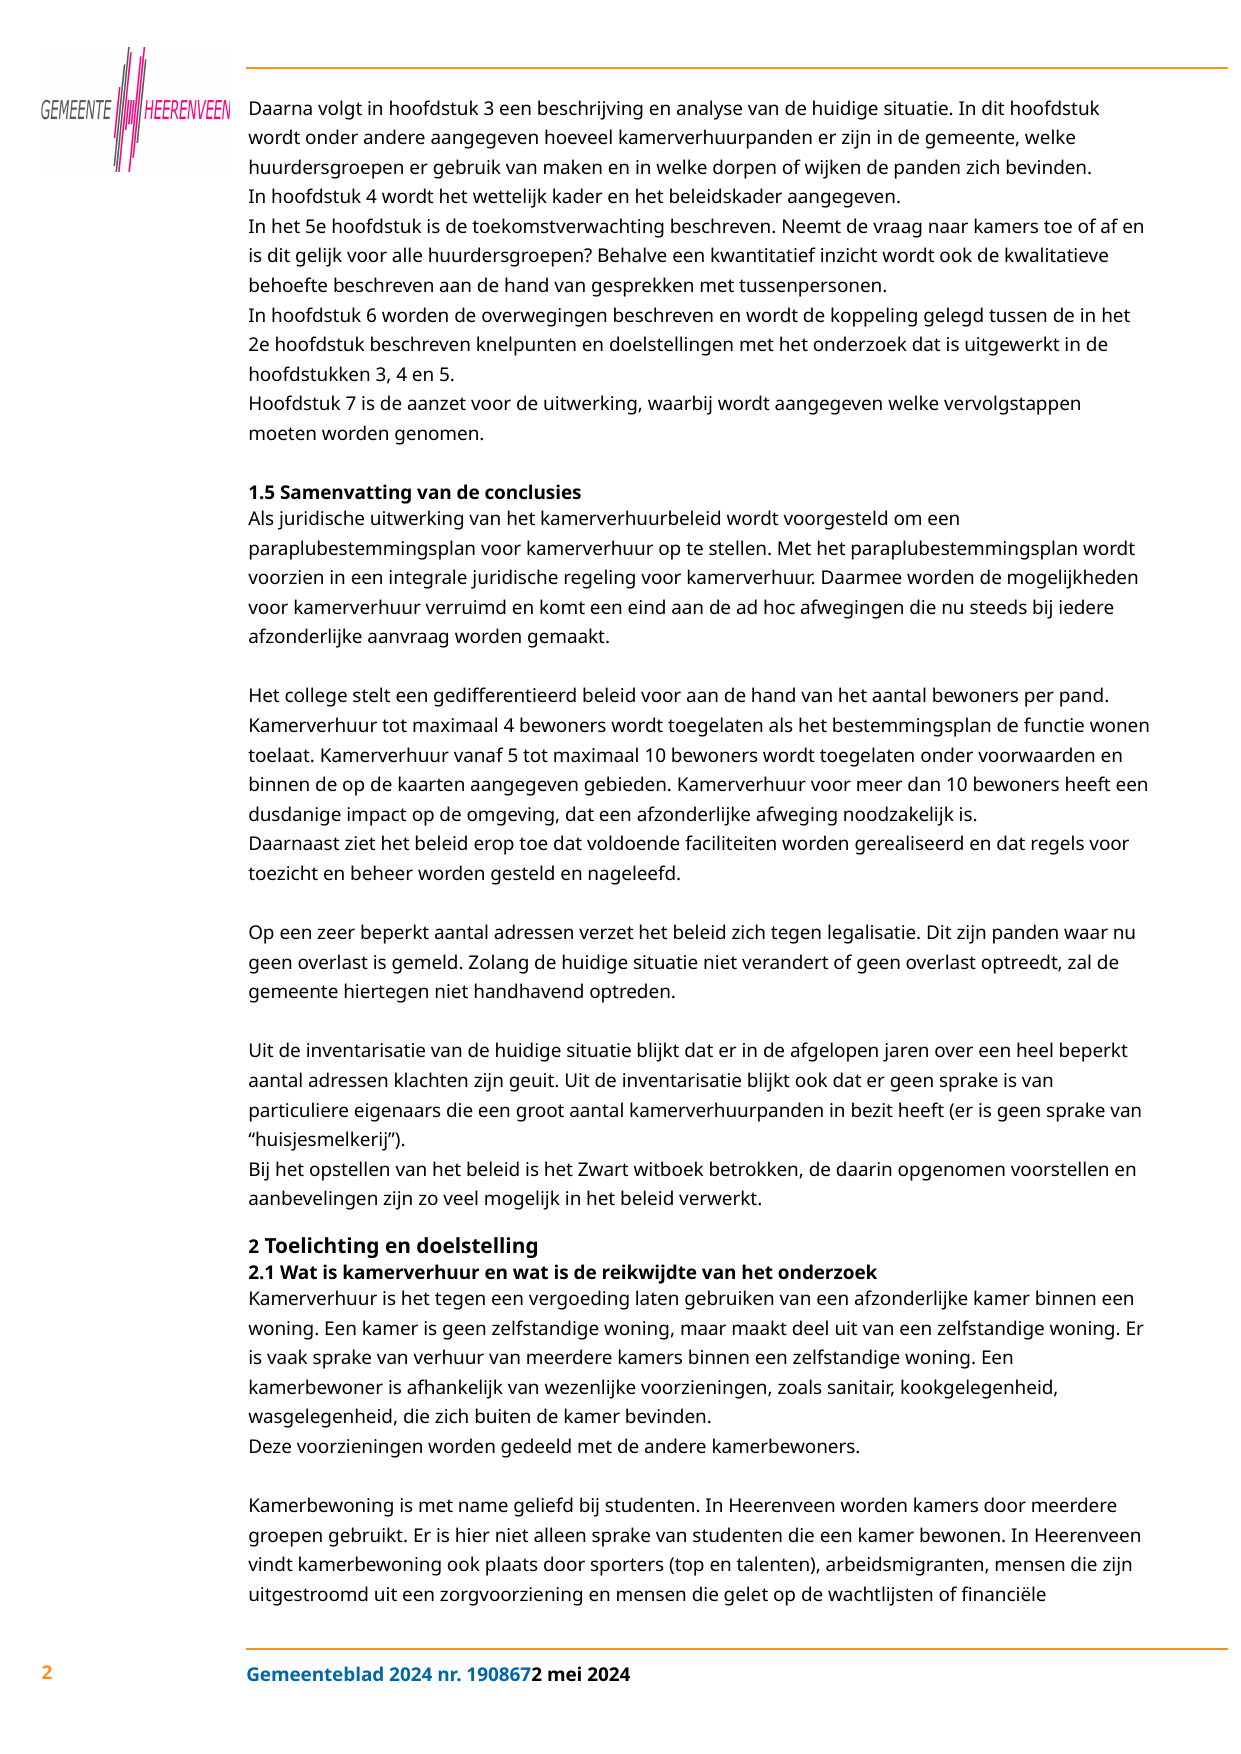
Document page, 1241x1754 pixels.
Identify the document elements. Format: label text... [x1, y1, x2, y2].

text 1.5 Samenvatting van de conclusies [248, 479, 1152, 505]
text Op een zeer beperkt aantal adressen verzet het beleid zich tegen legalisatie. Dit zijn panden waar nu geen overlast is gemeld. Zolang de huidige situatie niet verandert of geen overlast optreedt, zal de gemeente hiertegen niet handhavend optreden. [248, 919, 1152, 1004]
text 2.1 Wat is kamerverhuur en wat is de reikwijdte van het onderzoek [248, 1259, 1152, 1285]
text Daarnaast ziet het beleid erop toe dat voldoende faciliteiten worden gerealiseerd en dat regels voor toezicht en beheer worden gesteld en nageleefd. [248, 831, 1152, 886]
text Daarna volgt in hoofdstuk 3 een beschrijving en analyse van de huidige situatie. In dit hoofdstuk wordt onder andere aangegeven hoeveel kamerverhuurpanden er zijn in de gemeente, welke huurdersgroepen er gebruik van maken en in welke dorpen of wijken de panden zich bevinden. [248, 95, 1152, 180]
text Deze voorzieningen worden gedeeld met de andere kamerbewoners. [248, 1433, 1152, 1459]
picture [41, 47, 231, 172]
text Uit de inventarisatie van de huidige situatie blijkt dat er in de afgelopen jaren over een heel beperkt aantal adressen klachten zijn geuit. Uit de inventarisatie blijkt ook dat er geen sprake is van particuliere eigenaars die een groot aantal kamerverhuurpanden in bezit heeft (er is geen sprake van “huisjesmelkerij”). [248, 1038, 1152, 1152]
text Bij het opstellen van het beleid is het Zwart witboek betrokken, de daarin opgenomen voorstellen en aanbevelingen zijn zo veel mogelijk in het beleid verwerkt. [248, 1156, 1152, 1211]
text In hoofdstuk 4 wordt het wettelijk kader en het beleidskader aangegeven. [248, 183, 1152, 209]
text Kamerverhuur is het tegen een vergoeding laten gebruiken van een afzonderlijke kamer binnen een woning. Een kamer is geen zelfstandige woning, maar maakt deel uit van een zelfstandige woning. Er is vaak sprake van verhuur van meerdere kamers binnen een zelfstandige woning. Een kamerbewoner is afhankelijk van wezenlijke voorzieningen, zoals sanitair, kookgelegenheid, wasgelegenheid, die zich buiten de kamer bevinden. [248, 1285, 1152, 1429]
text Als juridische uitwerking van het kamerverhuurbeleid wordt voorgesteld om een paraplubestemmingsplan voor kamerverhuur op te stellen. Met het paraplubestemmingsplan wordt voorzien in een integrale juridische regeling voor kamerverhuur. Daarmee worden de mogelijkheden voor kamerverhuur verruimd en komt een eind aan de ad hoc afwegingen die nu steeds bij iedere afzonderlijke aanvraag worden gemaakt. [248, 505, 1152, 649]
text Hoofdstuk 7 is de aanzet voor de uitwerking, waarbij wordt aangegeven welke vervolgstappen moeten worden genomen. [248, 391, 1152, 446]
text In hoofdstuk 6 worden de overwegingen beschreven en wordt de koppeling gelegd tussen de in het 2e hoofdstuk beschreven knelpunten en doelstellingen met het onderzoek dat is uitgewerkt in de hoofdstukken 3, 4 en 5. [248, 302, 1152, 387]
text Kamerbewoning is met name geliefd bij studenten. In Heerenveen worden kamers door meerdere groepen gebruikt. Er is hier niet alleen sprake van studenten die een kamer bewonen. In Heerenveen vindt kamerbewoning ook plaats door sporters (top en talenten), arbeidsmigranten, mensen die zijn uitgestroomd uit een zorgvoorziening en mensen die gelet op de wachtlijsten of financiële [248, 1492, 1152, 1607]
text Het college stelt een gedifferentieerd beleid voor aan de hand van het aantal bewoners per pand. Kamerverhuur tot maximaal 4 bewoners wordt toegelaten als het bestemmingsplan de functie wonen toelaat. Kamerverhuur vanaf 5 tot maximaal 10 bewoners wordt toegelaten onder voorwaarden en binnen de op de kaarten aangegeven gebieden. Kamerverhuur voor meer dan 10 bewoners heeft een dusdanige impact op de omgeving, dat een afzonderlijke afweging noodzakelijk is. [248, 683, 1152, 827]
text In het 5e hoofdstuk is de toekomstverwachting beschreven. Neemt de vraag naar kamers toe of af en is dit gelijk voor alle huurdersgroepen? Behalve een kwantitatief inzicht wordt ook de kwalitatieve behoefte beschreven aan de hand van gesprekken met tussenpersonen. [248, 213, 1152, 298]
text 2 Toelichting en doelstelling [248, 1231, 1152, 1259]
